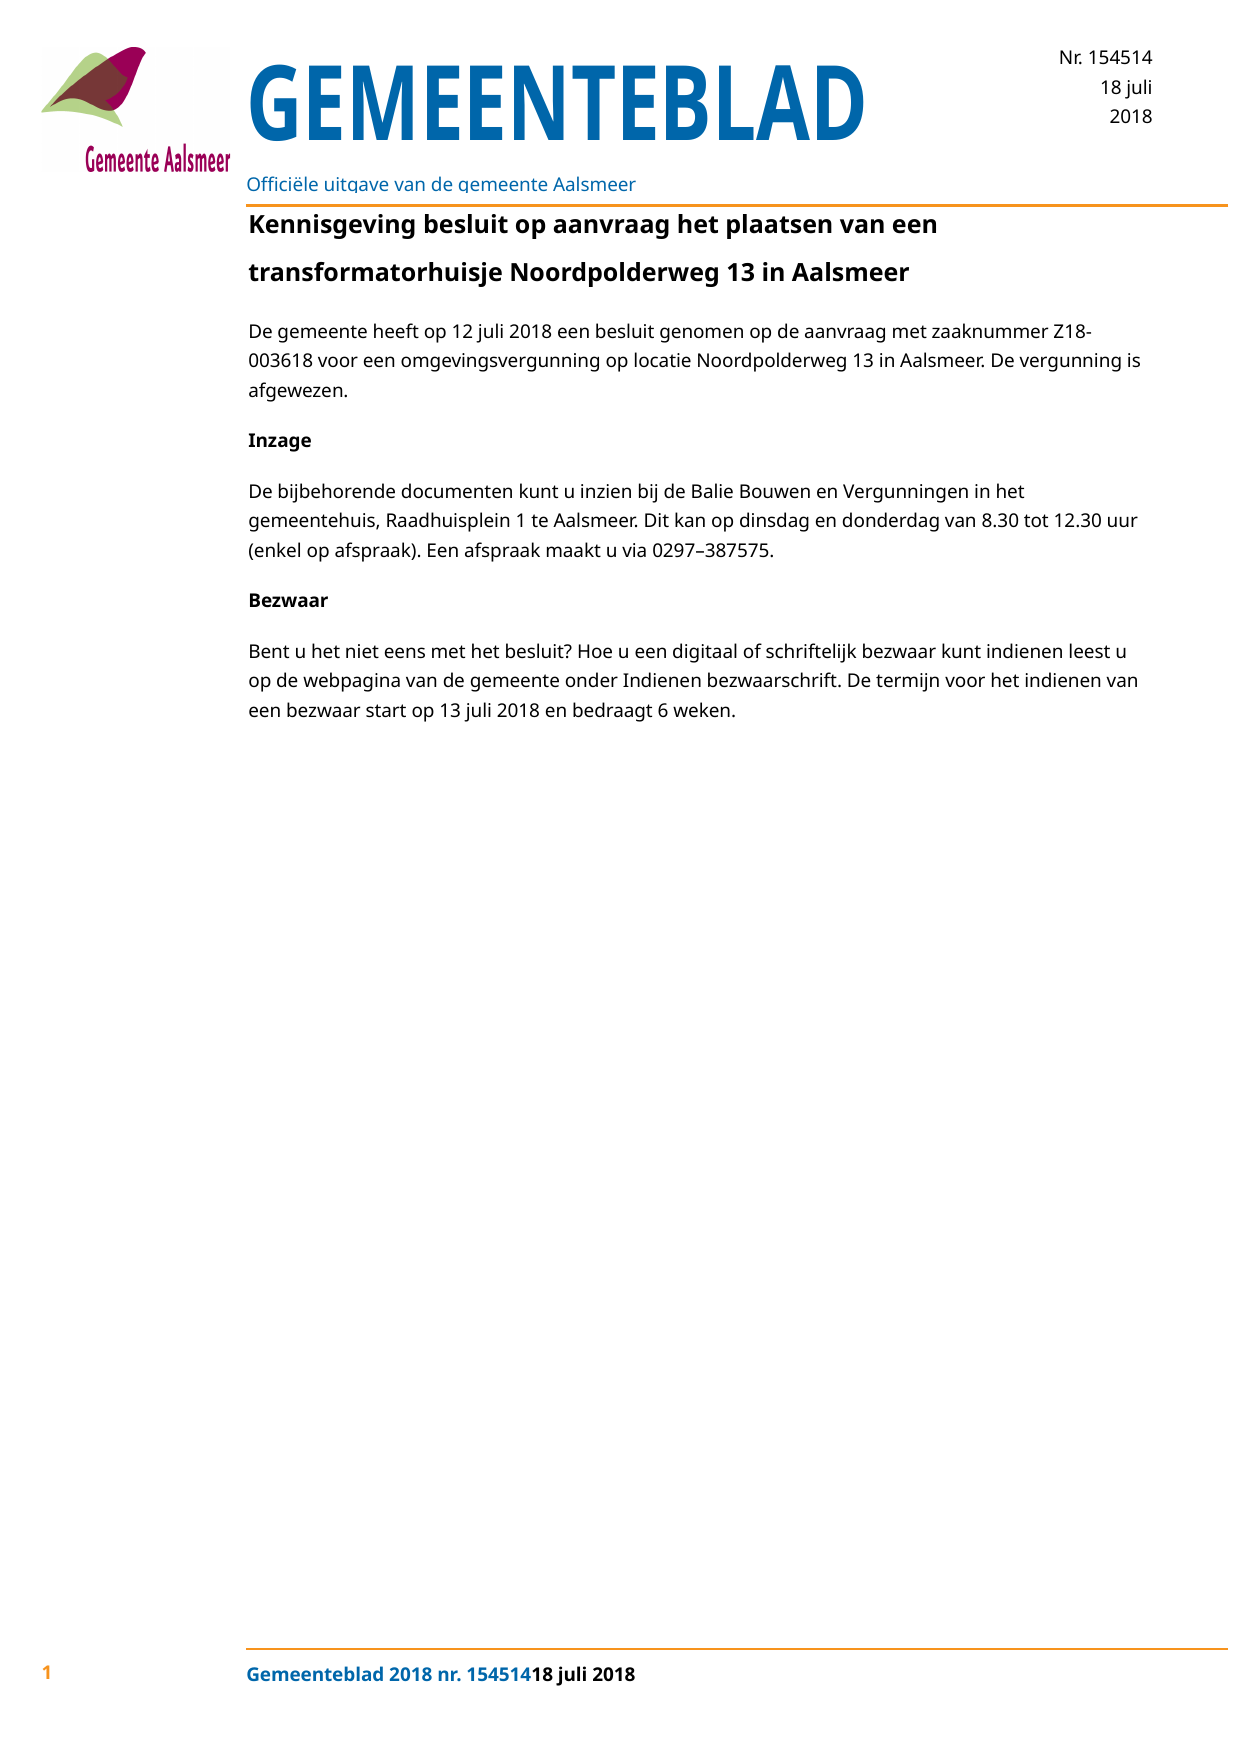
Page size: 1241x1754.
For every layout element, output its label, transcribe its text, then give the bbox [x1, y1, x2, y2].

text Bent u het niet eens met het besluit? Hoe u een digitaal of schriftelijk bezwaar kunt indienen leest u op de webpagina van de gemeente onder Indienen bezwaarschrift. De termijn voor het indienen van een bezwaar start op 13 juli 2018 en bedraagt 6 weken. [248, 638, 1152, 723]
text Kennisgeving besluit op aanvraag het plaatsen van een transformatorhuisje Noordpolderweg 13 in Aalsmeer [248, 207, 1152, 288]
text Bezwaar [248, 587, 1152, 613]
text De bijbehorende documenten kunt u inzien bij de Balie Bouwen en Vergunningen in het gemeentehuis, Raadhuisplein 1 te Aalsmeer. Dit kan op dinsdag en donderdag van 8.30 tot 12.30 uur (enkel op afspraak). Een afspraak maakt u via 0297–387575. [248, 478, 1152, 563]
picture [41, 47, 231, 172]
text Inzage [248, 427, 1152, 453]
text De gemeente heeft op 12 juli 2018 een besluit genomen op de aanvraag met zaaknummer Z18-003618 voor een omgevingsvergunning op locatie Noordpolderweg 13 in Aalsmeer. De vergunning is afgewezen. [248, 318, 1152, 403]
